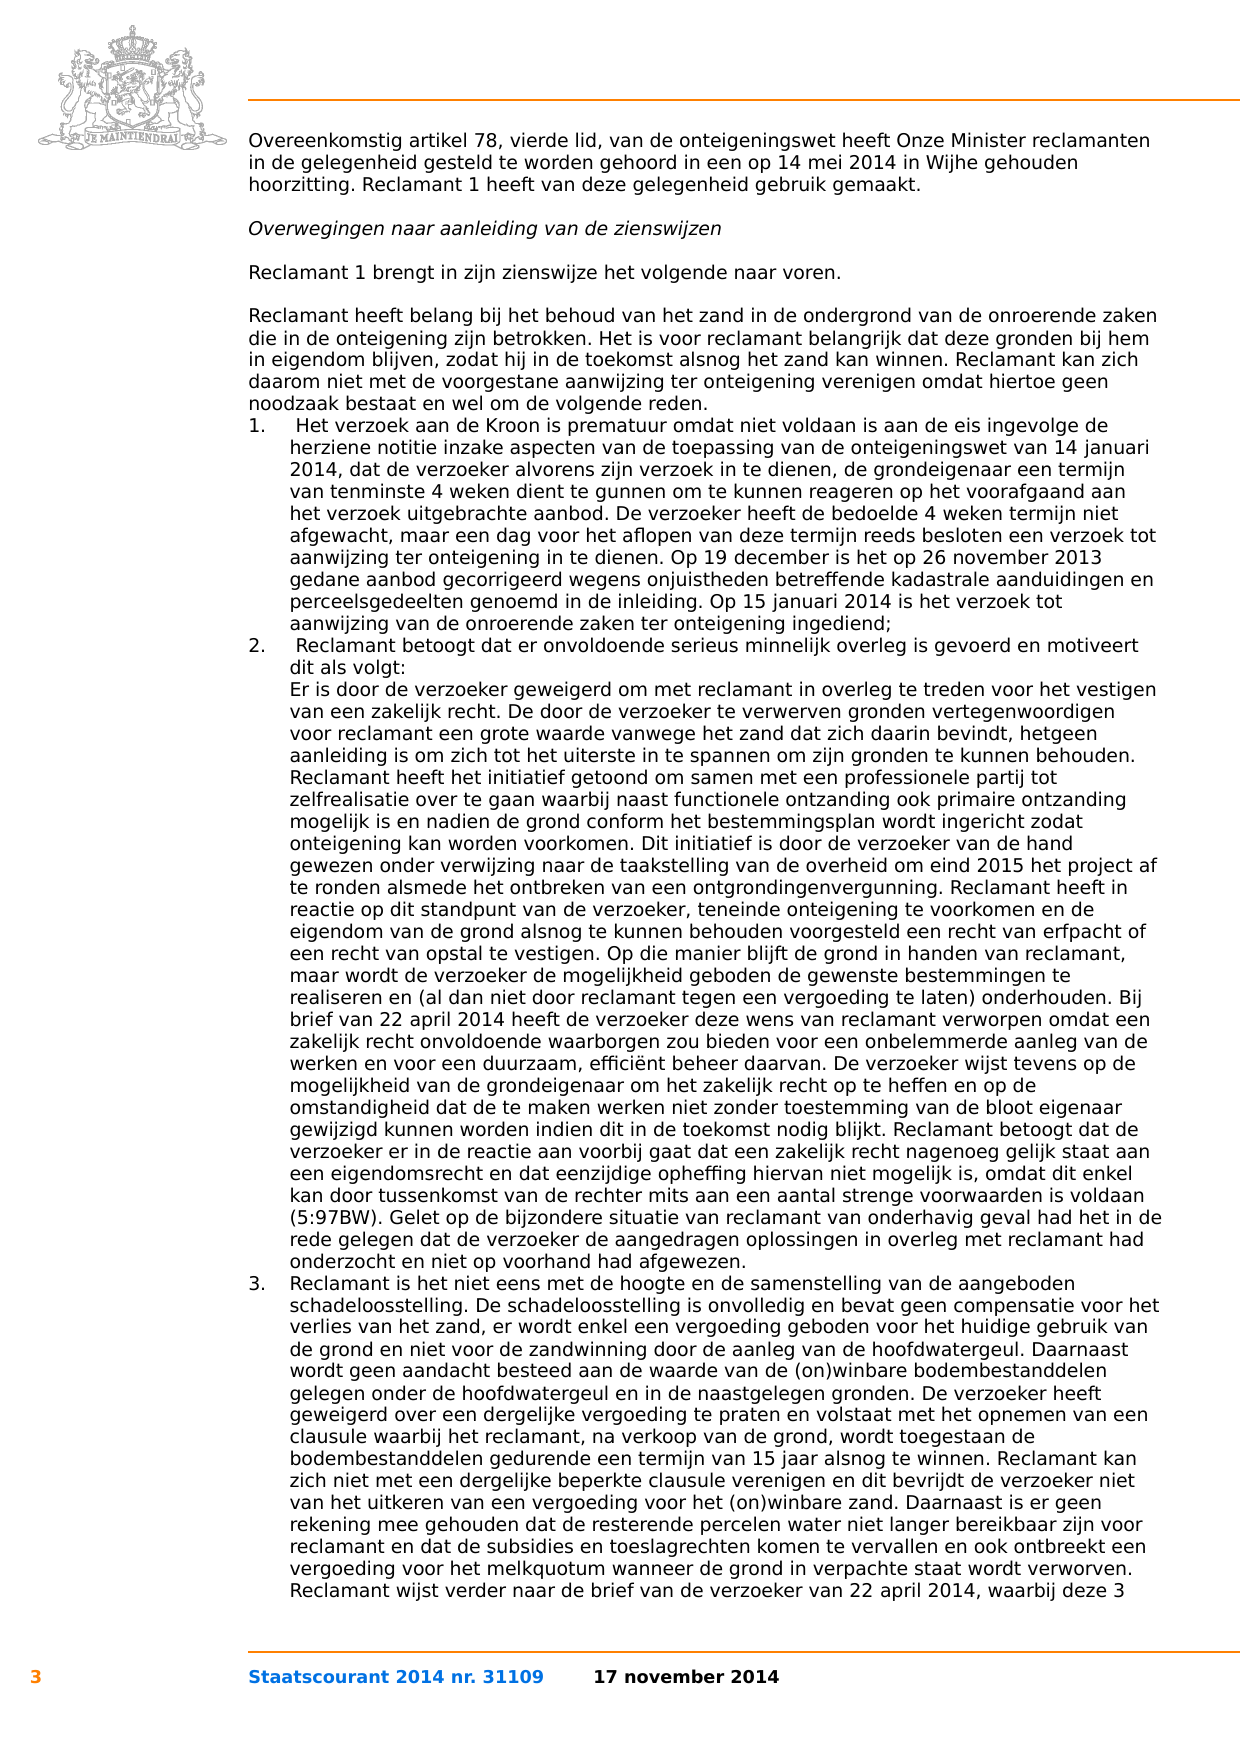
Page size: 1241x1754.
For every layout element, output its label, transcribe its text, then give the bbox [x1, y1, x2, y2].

text Reclamant heeft belang bij het behoud van het zand in de ondergrond van de onroerende zaken die in de onteigening zijn betrokken. Het is voor reclamant belangrijk dat deze gronden bij hem in eigendom blijven, zodat hij in de toekomst alsnog het zand kan winnen. Reclamant kan zich daarom niet met de voorgestane aanwijzing ter onteigening verenigen omdat hiertoe geen noodzaak bestaat en wel om de volgende reden. [248, 305, 1163, 415]
text 3. Reclamant is het niet eens met de hoogte en de samenstelling van de aangeboden schadeloosstelling. De schadeloosstelling is onvolledig en bevat geen compensatie voor het verlies van het zand, er wordt enkel een vergoeding geboden voor het huidige gebruik van de grond en niet voor de zandwinning door de aanleg van de hoofdwatergeul. Daarnaast wordt geen aandacht besteed aan de waarde van de (on)winbare bodembestanddelen gelegen onder de hoofdwatergeul en in de naastgelegen gronden. De verzoeker heeft geweigerd over een dergelijke vergoeding te praten en volstaat met het opnemen van een clausule waarbij het reclamant, na verkoop van de grond, wordt toegestaan de bodembestanddelen gedurende een termijn van 15 jaar alsnog te winnen. Reclamant kan zich niet met een dergelijke beperkte clausule verenigen en dit bevrijdt de verzoeker niet van het uitkeren van een vergoeding voor het (on)winbare zand. Daarnaast is er geen rekening mee gehouden dat de resterende percelen water niet langer bereikbaar zijn voor reclamant en dat de subsidies en toeslagrechten komen te vervallen en ook ontbreekt een vergoeding voor het melkquotum wanneer de grond in verpachte staat wordt verworven. Reclamant wijst verder naar de brief van de verzoeker van 22 april 2014, waarbij deze 3 [248, 1272, 1163, 1602]
text Reclamant 1 brengt in zijn zienswijze het volgende naar voren. [248, 262, 1163, 283]
text Overeenkomstig artikel 78, vierde lid, van de onteigeningswet heeft Onze Minister reclamanten in de gelegenheid gesteld te worden gehoord in een op 14 mei 2014 in Wijhe gehouden hoorzitting. Reclamant 1 heeft van deze gelegenheid gebruik gemaakt. [248, 130, 1163, 196]
text 1. Het verzoek aan de Kroon is prematuur omdat niet voldaan is aan de eis ingevolge de herziene notitie inzake aspecten van de toepassing van de onteigeningswet van 14 januari 2014, dat de verzoeker alvorens zijn verzoek in te dienen, de grondeigenaar een termijn van tenminste 4 weken dient te gunnen om te kunnen reageren op het voorafgaand aan het verzoek uitgebrachte aanbod. De verzoeker heeft de bedoelde 4 weken termijn niet afgewacht, maar een dag voor het aflopen van deze termijn reeds besloten een verzoek tot aanwijzing ter onteigening in te dienen. Op 19 december is het op 26 november 2013 gedane aanbod gecorrigeerd wegens onjuistheden betreffende kadastrale aanduidingen en perceelsgedeelten genoemd in de inleiding. Op 15 januari 2014 is het verzoek tot aanwijzing van de onroerende zaken ter onteigening ingediend; [248, 415, 1163, 635]
picture [38, 25, 227, 150]
subtitle Overwegingen naar aanleiding van de zienswijzen [248, 218, 1163, 240]
text Er is door de verzoeker geweigerd om met reclamant in overleg te treden voor het vestigen van een zakelijk recht. De door de verzoeker te verwerven gronden vertegenwoordigen voor reclamant een grote waarde vanwege het zand dat zich daarin bevindt, hetgeen aanleiding is om zich tot het uiterste in te spannen om zijn gronden te kunnen behouden. Reclamant heeft het initiatief getoond om samen met een professionele partij tot zelfrealisatie over te gaan waarbij naast functionele ontzanding ook primaire ontzanding mogelijk is en nadien de grond conform het bestemmingsplan wordt ingericht zodat onteigening kan worden voorkomen. Dit initiatief is door de verzoeker van de hand gewezen onder verwijzing naar de taakstelling van de overheid om eind 2015 het project af te ronden alsmede het ontbreken van een ontgrondingenvergunning. Reclamant heeft in reactie op dit standpunt van de verzoeker, teneinde onteigening te voorkomen en de eigendom van de grond alsnog te kunnen behouden voorgesteld een recht van erfpacht of een recht van opstal te vestigen. Op die manier blijft de grond in handen van reclamant, maar wordt de verzoeker de mogelijkheid geboden de gewenste bestemmingen te realiseren en (al dan niet door reclamant tegen een vergoeding te laten) onderhouden. Bij brief van 22 april 2014 heeft de verzoeker deze wens van reclamant verworpen omdat een zakelijk recht onvoldoende waarborgen zou bieden voor een onbelemmerde aanleg van de werken en voor een duurzaam, efficiënt beheer daarvan. De verzoeker wijst tevens op de mogelijkheid van de grondeigenaar om het zakelijk recht op te heffen en op de omstandigheid dat de te maken werken niet zonder toestemming van de bloot eigenaar gewijzigd kunnen worden indien dit in de toekomst nodig blijkt. Reclamant betoogt dat de verzoeker er in de reactie aan voorbij gaat dat een zakelijk recht nagenoeg gelijk staat aan een eigendomsrecht en dat eenzijdige opheffing hiervan niet mogelijk is, omdat dit enkel kan door tussenkomst van de rechter mits aan een aantal strenge voorwaarden is voldaan (5:97BW). Gelet op de bijzondere situatie van reclamant van onderhavig geval had het in de rede gelegen dat de verzoeker de aangedragen oplossingen in overleg met reclamant had onderzocht en niet op voorhand had afgewezen. [289, 679, 1163, 1272]
text 2. Reclamant betoogt dat er onvoldoende serieus minnelijk overleg is gevoerd en motiveert dit als volgt: [248, 635, 1163, 679]
